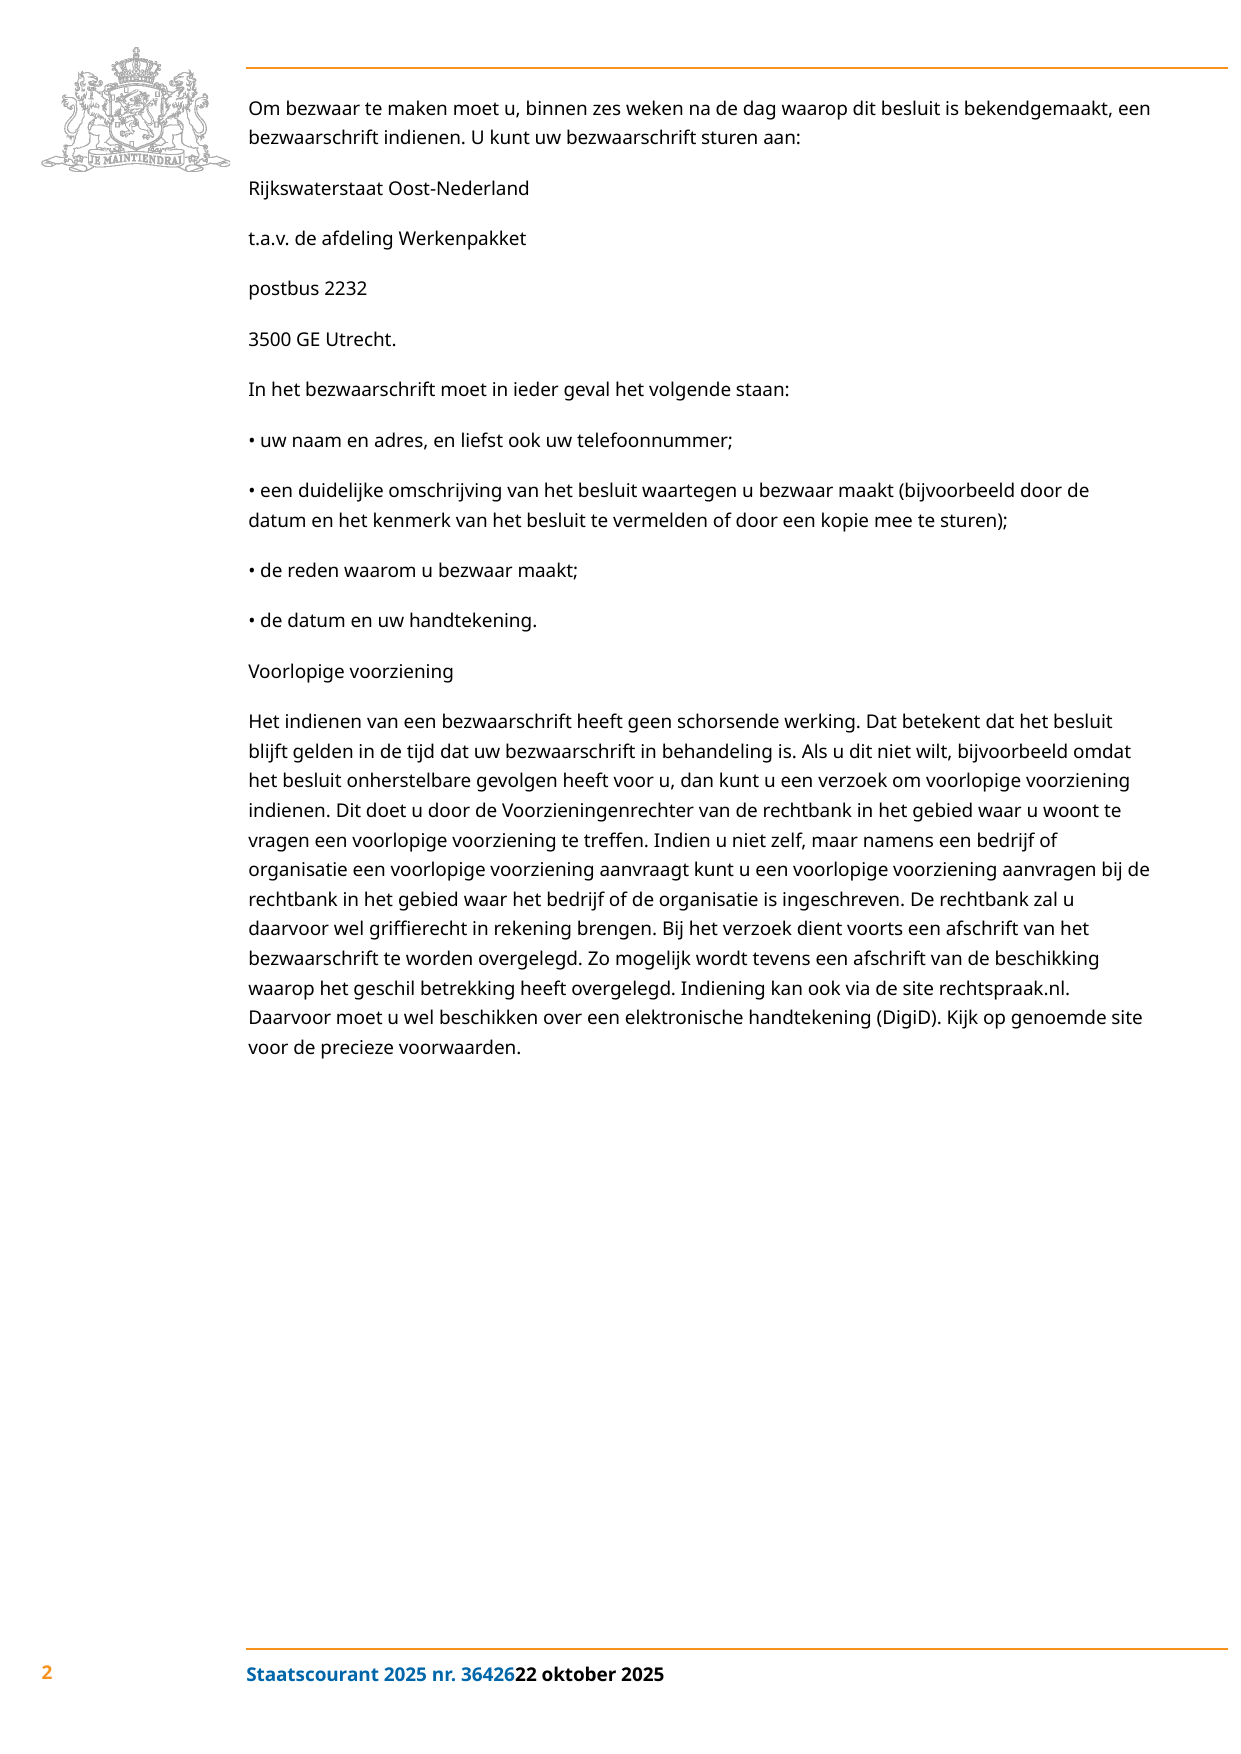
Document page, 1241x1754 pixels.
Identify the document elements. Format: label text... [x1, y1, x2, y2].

text postbus 2232 [248, 276, 1152, 301]
text Rijkswaterstaat Oost-Nederland [248, 175, 1152, 201]
text • een duidelijke omschrijving van het besluit waartegen u bezwaar maakt (bijvoorbeeld door de datum en het kenmerk van het besluit te vermelden of door een kopie mee te sturen); [248, 477, 1152, 533]
text Het indienen van een bezwaarschrift heeft geen schorsende werking. Dat betekent dat het besluit blijft gelden in de tijd dat uw bezwaarschrift in behandeling is. Als u dit niet wilt, bijvoorbeeld omdat het besluit onherstelbare gevolgen heeft voor u, dan kunt u een verzoek om voorlopige voorziening indienen. Dit doet u door de Voorzieningenrechter van de rechtbank in het gebied waar u woont te vragen een voorlopige voorziening te treffen. Indien u niet zelf, maar namens een bedrijf of organisatie een voorlopige voorziening aanvraagt kunt u een voorlopige voorziening aanvragen bij de rechtbank in het gebied waar het bedrijf of de organisatie is ingeschreven. De rechtbank zal u daarvoor wel griffierecht in rekening brengen. Bij het verzoek dient voorts een afschrift van het bezwaarschrift te worden overgelegd. Zo mogelijk wordt tevens een afschrift van de beschikking waarop het geschil betrekking heeft overgelegd. Indiening kan ook via de site rechtspraak.nl. Daarvoor moet u wel beschikken over een elektronische handtekening (DigiD). Kijk op genoemde site voor de precieze voorwaarden. [248, 708, 1152, 1060]
text Om bezwaar te maken moet u, binnen zes weken na de dag waarop dit besluit is bekendgemaakt, een bezwaarschrift indienen. U kunt uw bezwaarschrift sturen aan: [248, 95, 1152, 150]
text In het bezwaarschrift moet in ieder geval het volgende staan: [248, 376, 1152, 402]
text • de reden waarom u bezwaar maakt; [248, 557, 1152, 583]
text 3500 GE Utrecht. [248, 326, 1152, 352]
text • uw naam en adres, en liefst ook uw telefoonnummer; [248, 427, 1152, 453]
text • de datum en uw handtekening. [248, 608, 1152, 633]
picture [41, 47, 231, 172]
text t.a.v. de afdeling Werkenpakket [248, 225, 1152, 251]
text Voorlopige voorziening [248, 658, 1152, 684]
